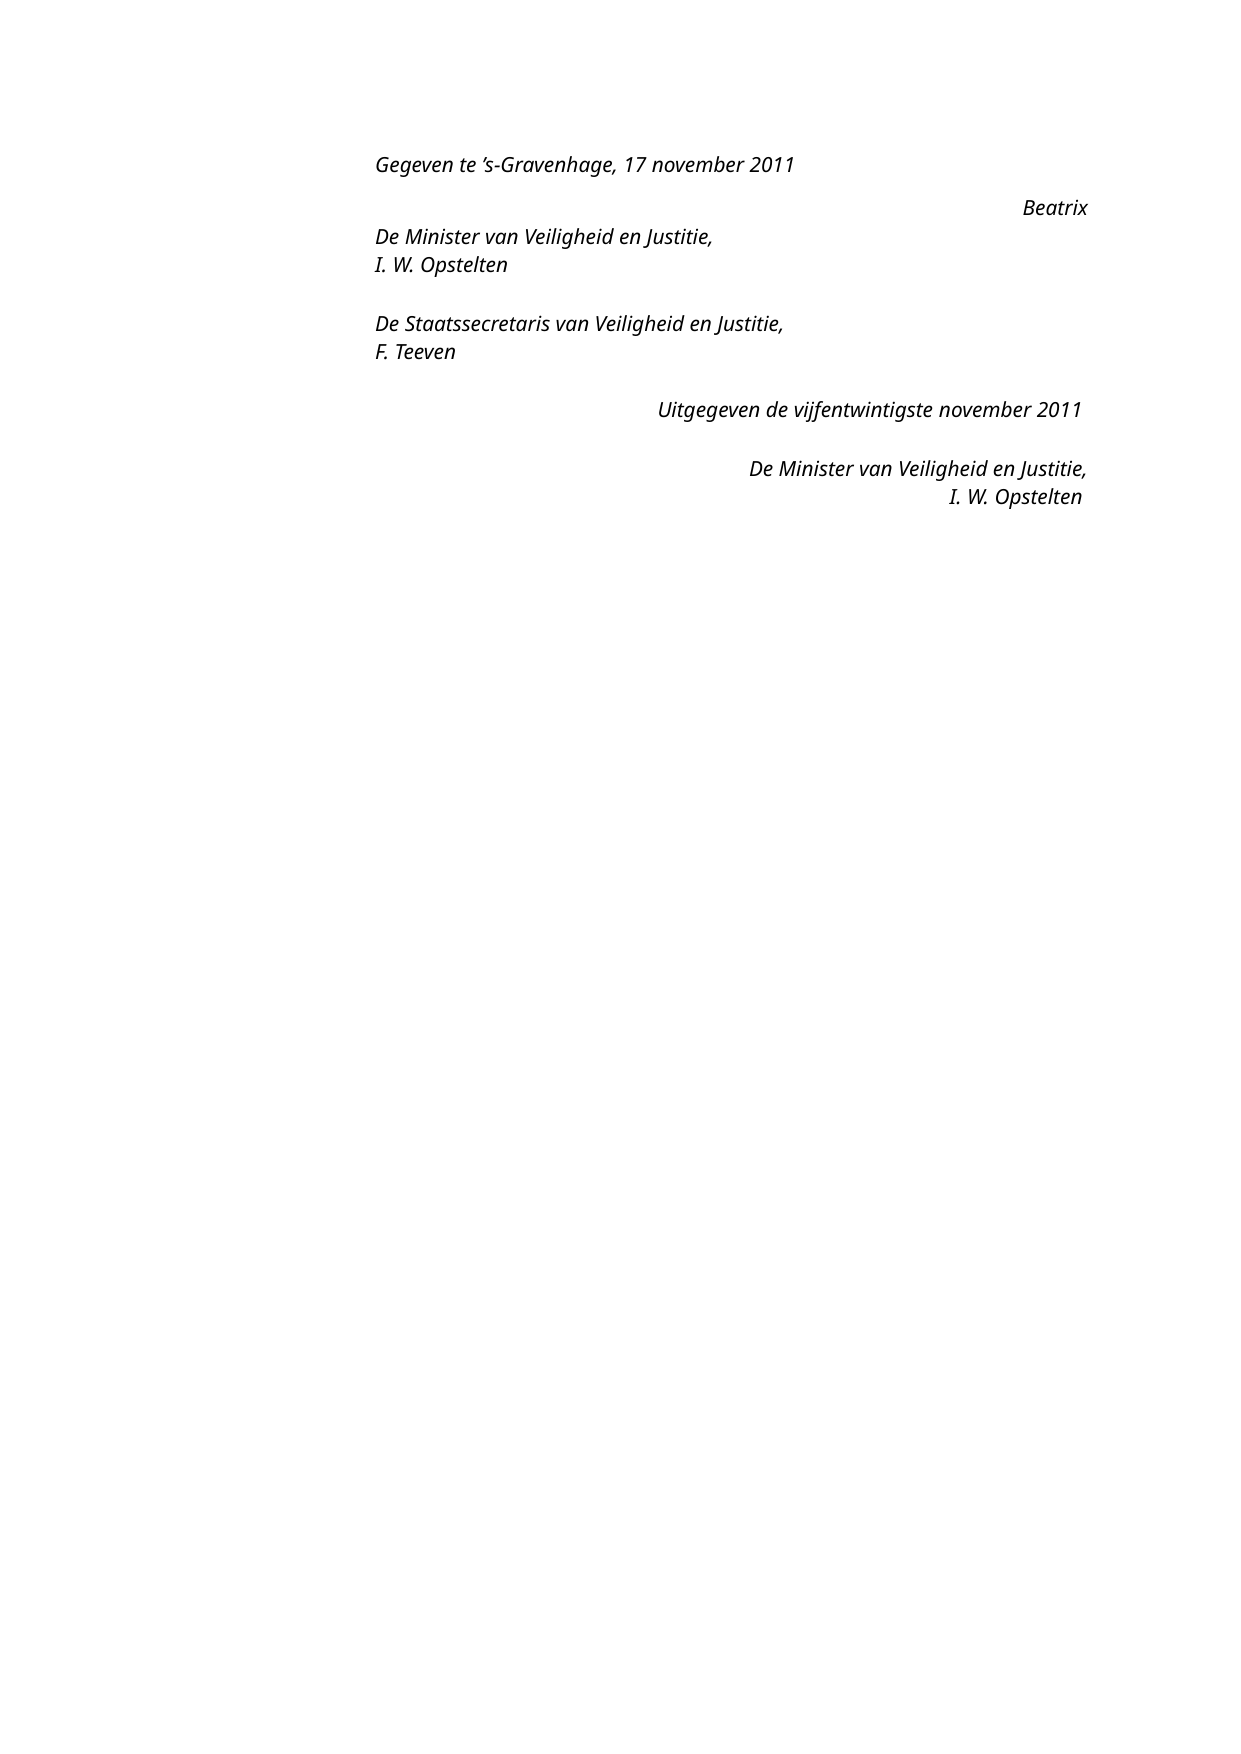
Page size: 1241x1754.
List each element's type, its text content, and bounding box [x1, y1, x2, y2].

text De Minister van Veiligheid en Justitie, [375, 222, 1090, 250]
text I. W. Opstelten [375, 250, 1090, 279]
text De Minister van Veiligheid en Justitie, [375, 454, 1090, 482]
text Beatrix [375, 193, 1090, 222]
text I. W. Opstelten [375, 482, 1090, 511]
text Uitgegeven de vijfentwintigste november 2011 [375, 396, 1090, 424]
text De Staatssecretaris van Veiligheid en Justitie, [375, 309, 1090, 337]
text Gegeven te ’s-Gravenhage, 17 november 2011 [375, 150, 1090, 178]
text F. Teeven [375, 337, 1090, 366]
